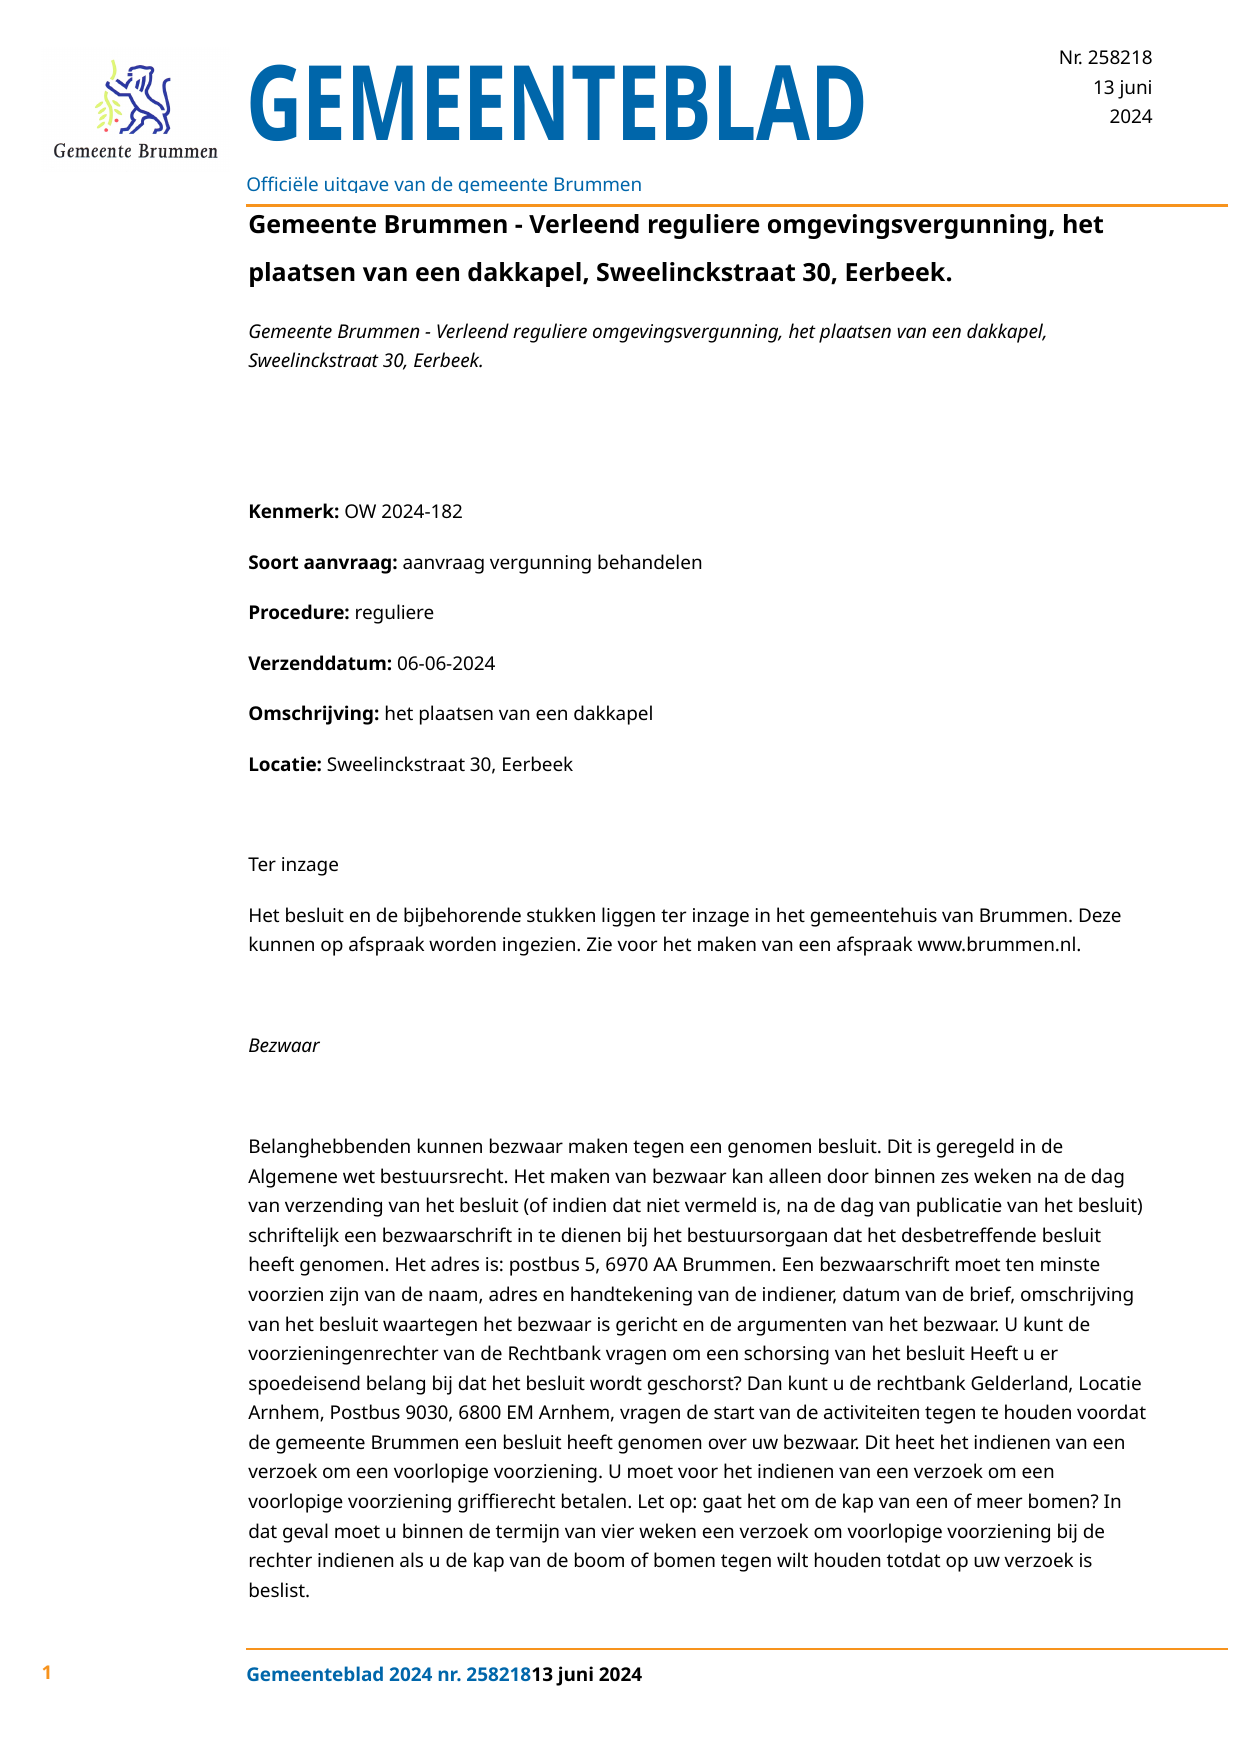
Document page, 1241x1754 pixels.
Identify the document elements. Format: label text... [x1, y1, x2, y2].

text Belanghebbenden kunnen bezwaar maken tegen een genomen besluit. Dit is geregeld in de Algemene wet bestuursrecht. Het maken van bezwaar kan alleen door binnen zes weken na de dag van verzending van het besluit (of indien dat niet vermeld is, na de dag van publicatie van het besluit) schriftelijk een bezwaarschrift in te dienen bij het bestuursorgaan dat het desbetreffende besluit heeft genomen. Het adres is: postbus 5, 6970 AA Brummen. Een bezwaarschrift moet ten minste voorzien zijn van de naam, adres en handtekening van de indiener, datum van de brief, omschrijving van het besluit waartegen het bezwaar is gericht en de argumenten van het bezwaar. U kunt de voorzieningenrechter van de Rechtbank vragen om een schorsing van het besluit Heeft u er spoedeisend belang bij dat het besluit wordt geschorst? Dan kunt u de rechtbank Gelderland, Locatie Arnhem, Postbus 9030, 6800 EM Arnhem, vragen de start van de activiteiten tegen te houden voordat de gemeente Brummen een besluit heeft genomen over uw bezwaar. Dit heet het indienen van een verzoek om een voorlopige voorziening. U moet voor het indienen van een verzoek om een voorlopige voorziening griffierecht betalen. Let op: gaat het om de kap van een of meer bomen? In dat geval moet u binnen de termijn van vier weken een verzoek om voorlopige voorziening bij de rechter indienen als u de kap van de boom of bomen tegen wilt houden totdat op uw verzoek is beslist. [248, 1133, 1152, 1603]
text Verzenddatum: 06-06-2024 [248, 650, 1152, 676]
text Locatie: Sweelinckstraat 30, Eerbeek [248, 751, 1152, 777]
text Omschrijving: het plaatsen van een dakkapel [248, 700, 1152, 726]
text Kenmerk: OW 2024-182 [248, 499, 1152, 524]
text Gemeente Brummen - Verleend reguliere omgevingsvergunning, het plaatsen van een dakkapel, Sweelinckstraat 30, Eerbeek. [248, 318, 1152, 373]
text Ter inzage [248, 852, 1152, 877]
text Procedure: reguliere [248, 599, 1152, 625]
picture [41, 47, 231, 172]
text Het besluit en de bijbehorende stukken liggen ter inzage in het gemeentehuis van Brummen. Deze kunnen op afspraak worden ingezien. Zie voor het maken van een afspraak www.brummen.nl. [248, 902, 1152, 957]
text Gemeente Brummen - Verleend reguliere omgevingsvergunning, het plaatsen van een dakkapel, Sweelinckstraat 30, Eerbeek. [248, 207, 1152, 288]
text Bezwaar [248, 1032, 1152, 1058]
text Soort aanvraag: aanvraag vergunning behandelen [248, 549, 1152, 575]
